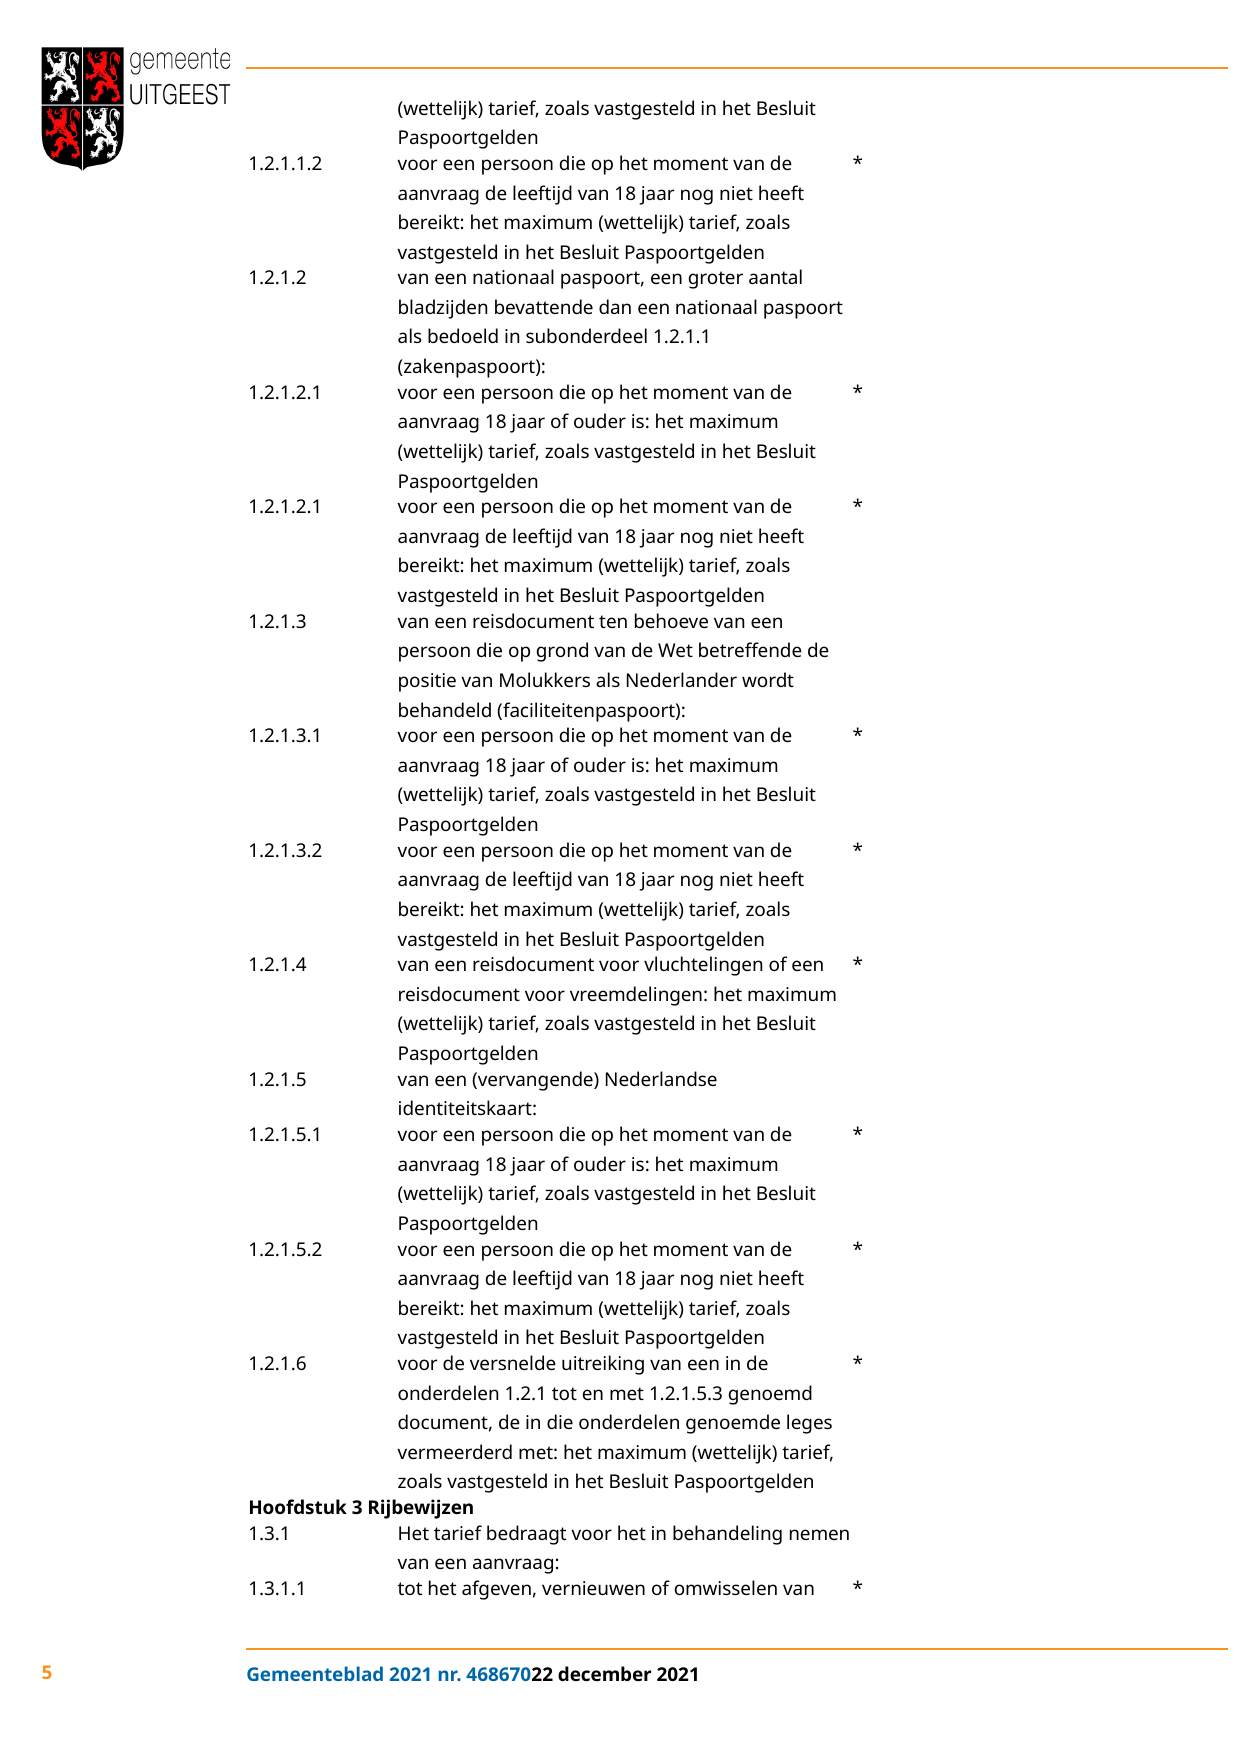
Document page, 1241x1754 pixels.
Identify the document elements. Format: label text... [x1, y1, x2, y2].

table_cell van een reisdocument ten behoeve van een persoon die op grond van de Wet betreffende de positie van Molukkers als Nederlander wordt behandeld (faciliteitenpaspoort): [398, 608, 852, 722]
table_cell [1002, 1520, 1152, 1575]
table_cell [1002, 1121, 1152, 1236]
table_cell [1002, 951, 1152, 1066]
table_cell * [853, 150, 1002, 264]
table_cell [1002, 1236, 1152, 1350]
table_cell 1.2.1.5 [248, 1066, 397, 1121]
table_cell * [853, 1575, 1002, 1601]
table_cell van een reisdocument voor vluchtelingen of een reisdocument voor vreemdelingen: het maximum (wettelijk) tarief, zoals vastgesteld in het Besluit Paspoortgelden [398, 951, 852, 1066]
table_cell [1002, 265, 1152, 379]
table_cell [1002, 1066, 1152, 1121]
table_cell van een (vervangende) Nederlandse identiteitskaart: [398, 1066, 852, 1121]
table_cell Het tarief bedraagt voor het in behandeling nemen van een aanvraag: [398, 1520, 852, 1575]
table_cell 1.3.1.1 [248, 1575, 397, 1601]
table_cell [1002, 1575, 1152, 1601]
table_cell [1002, 837, 1152, 951]
table_cell 1.2.1.5.2 [248, 1236, 397, 1350]
table_cell [1002, 723, 1152, 837]
table_cell 1.2.1.1.2 [248, 150, 397, 264]
table_cell * [853, 1350, 1002, 1494]
table_cell 1.2.1.3.1 [248, 723, 397, 837]
table_cell * [853, 1236, 1002, 1350]
table_cell * [853, 1121, 1002, 1236]
table_cell [853, 608, 1002, 722]
table_cell 1.2.1.2.1 [248, 494, 397, 608]
table_cell voor een persoon die op het moment van de aanvraag 18 jaar of ouder is: het maximum (wettelijk) tarief, zoals vastgesteld in het Besluit Paspoortgelden [398, 379, 852, 493]
table_cell * [853, 494, 1002, 608]
table_cell [248, 95, 397, 150]
table_cell 1.2.1.6 [248, 1350, 397, 1494]
table_cell [1002, 379, 1152, 493]
table_cell * [853, 723, 1002, 837]
table_cell 1.2.1.2 [248, 265, 397, 379]
table_cell * [853, 951, 1002, 1066]
table_cell voor een persoon die op het moment van de aanvraag de leeftijd van 18 jaar nog niet heeft bereikt: het maximum (wettelijk) tarief, zoals vastgesteld in het Besluit Paspoortgelden [398, 837, 852, 951]
table_cell 1.2.1.2.1 [248, 379, 397, 493]
table_cell [853, 1066, 1002, 1121]
table_cell voor een persoon die op het moment van de aanvraag 18 jaar of ouder is: het maximum (wettelijk) tarief, zoals vastgesteld in het Besluit Paspoortgelden [398, 1121, 852, 1236]
table_cell [1002, 608, 1152, 722]
table_cell [1002, 1350, 1152, 1494]
table_cell [853, 1520, 1002, 1575]
table_cell van een nationaal paspoort, een groter aantal bladzijden bevattende dan een nationaal paspoort als bedoeld in subonderdeel 1.2.1.1 (zakenpaspoort): [398, 265, 852, 379]
table_cell 1.2.1.4 [248, 951, 397, 1066]
table_cell [1002, 494, 1152, 608]
table_cell 1.2.1.3 [248, 608, 397, 722]
table_cell voor een persoon die op het moment van de aanvraag de leeftijd van 18 jaar nog niet heeft bereikt: het maximum (wettelijk) tarief, zoals vastgesteld in het Besluit Paspoortgelden [398, 1236, 852, 1350]
table_cell [853, 95, 1002, 150]
table_cell * [853, 379, 1002, 493]
table_cell voor een persoon die op het moment van de aanvraag de leeftijd van 18 jaar nog niet heeft bereikt: het maximum (wettelijk) tarief, zoals vastgesteld in het Besluit Paspoortgelden [398, 494, 852, 608]
table_cell 1.3.1 [248, 1520, 397, 1575]
picture [41, 47, 231, 172]
table_cell 1.2.1.3.2 [248, 837, 397, 951]
table_cell [1002, 150, 1152, 264]
table_cell voor een persoon die op het moment van de aanvraag de leeftijd van 18 jaar nog niet heeft bereikt: het maximum (wettelijk) tarief, zoals vastgesteld in het Besluit Paspoortgelden [398, 150, 852, 264]
table_cell 1.2.1.5.1 [248, 1121, 397, 1236]
table_cell [1002, 95, 1152, 150]
table_cell (wettelijk) tarief, zoals vastgesteld in het Besluit Paspoortgelden [398, 95, 852, 150]
table_cell Hoofdstuk 3 Rijbewijzen [248, 1494, 1152, 1520]
table_cell * [853, 837, 1002, 951]
table_cell [853, 265, 1002, 379]
table_cell voor een persoon die op het moment van de aanvraag 18 jaar of ouder is: het maximum (wettelijk) tarief, zoals vastgesteld in het Besluit Paspoortgelden [398, 723, 852, 837]
table_cell tot het afgeven, vernieuwen of omwisselen van [398, 1575, 852, 1601]
table_cell voor de versnelde uitreiking van een in de onderdelen 1.2.1 tot en met 1.2.1.5.3 genoemd document, de in die onderdelen genoemde leges vermeerderd met: het maximum (wettelijk) tarief, zoals vastgesteld in het Besluit Paspoortgelden [398, 1350, 852, 1494]
